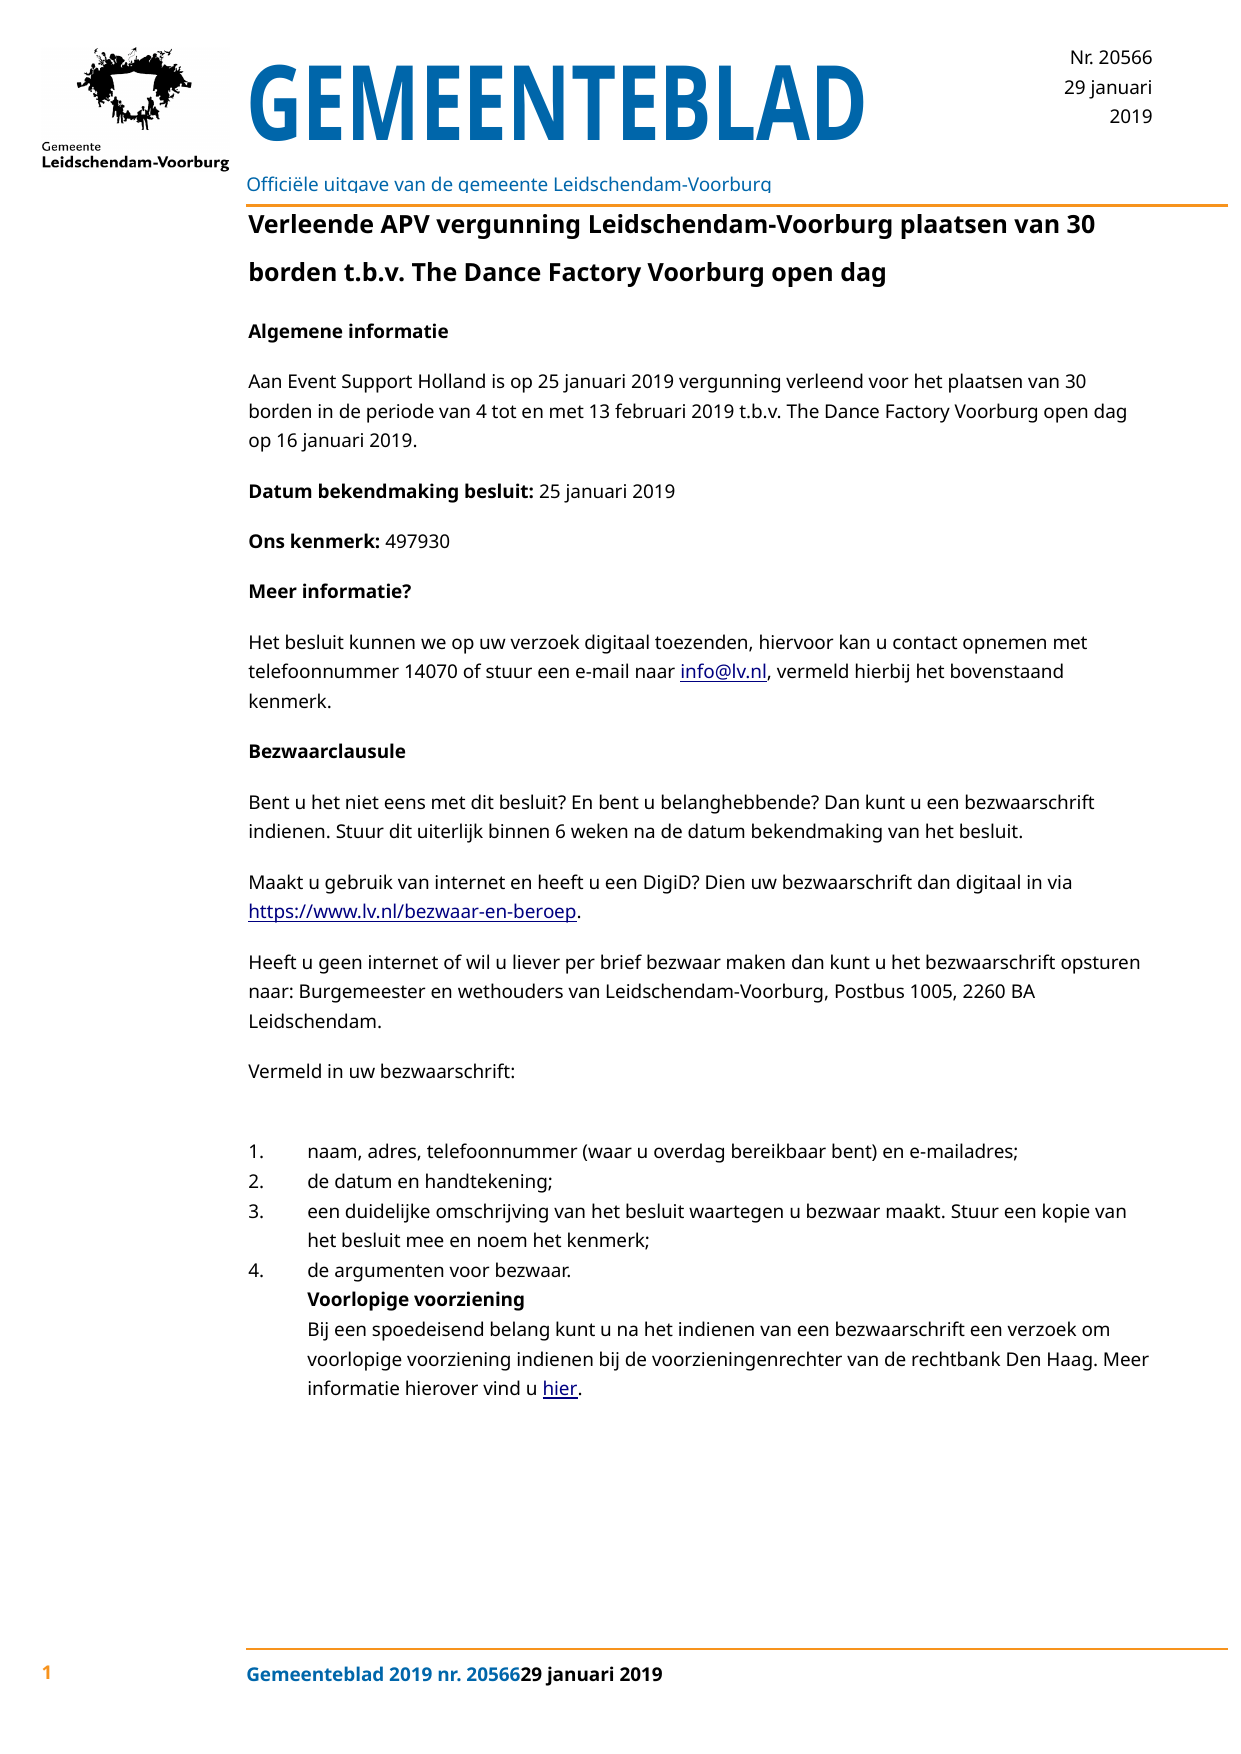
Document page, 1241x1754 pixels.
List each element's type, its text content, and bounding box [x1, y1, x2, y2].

text Bent u het niet eens met dit besluit? En bent u belanghebbende? Dan kunt u een bezwaarschrift indienen. Stuur dit uiterlijk binnen 6 weken na de datum bekendmaking van het besluit. [248, 789, 1152, 844]
list Bij een spoedeisend belang kunt u na het indienen van een bezwaarschrift een verzoek om voorlopige voorziening indienen bij de voorzieningenrechter van de rechtbank Den Haag. Meer informatie hierover vind u hier. [248, 1316, 1152, 1401]
text Aan Event Support Holland is op 25 januari 2019 vergunning verleend voor het plaatsen van 30 borden in de periode van 4 tot en met 13 februari 2019 t.b.v. The Dance Factory Voorburg open dag op 16 januari 2019. [248, 368, 1152, 453]
text Algemene informatie [248, 318, 1152, 344]
picture [41, 47, 231, 172]
text Het besluit kunnen we op uw verzoek digitaal toezenden, hiervoor kan u contact opnemen met telefoonnummer 14070 of stuur een e-mail naar info@lv.nl, vermeld hierbij het bovenstaand kenmerk. [248, 629, 1152, 714]
text Ons kenmerk: 497930 [248, 528, 1152, 554]
list Voorlopige voorziening [248, 1287, 1152, 1312]
list de argumenten voor bezwaar. [248, 1257, 1152, 1283]
list naam, adres, telefoonnummer (waar u overdag bereikbaar bent) en e-mailadres; [248, 1139, 1152, 1164]
text Heeft u geen internet of wil u liever per brief bezwaar maken dan kunt u het bezwaarschrift opsturen naar: Burgemeester en wethouders van Leidschendam-Voorburg, Postbus 1005, 2260 BA Leidschendam. [248, 949, 1152, 1034]
text Bezwaarclausule [248, 739, 1152, 764]
text Verleende APV vergunning Leidschendam-Voorburg plaatsen van 30 borden t.b.v. The Dance Factory Voorburg open dag [248, 207, 1152, 288]
text Datum bekendmaking besluit: 25 januari 2019 [248, 478, 1152, 504]
list een duidelijke omschrijving van het besluit waartegen u bezwaar maakt. Stuur een kopie van het besluit mee en noem het kenmerk; [248, 1198, 1152, 1253]
text Maakt u gebruik van internet en heeft u een DigiD? Dien uw bezwaarschrift dan digitaal in via https://www.lv.nl/bezwaar-en-beroep. [248, 869, 1152, 924]
text Vermeld in uw bezwaarschrift: [248, 1059, 1152, 1084]
list de datum en handtekening; [248, 1168, 1152, 1194]
text Meer informatie? [248, 579, 1152, 604]
